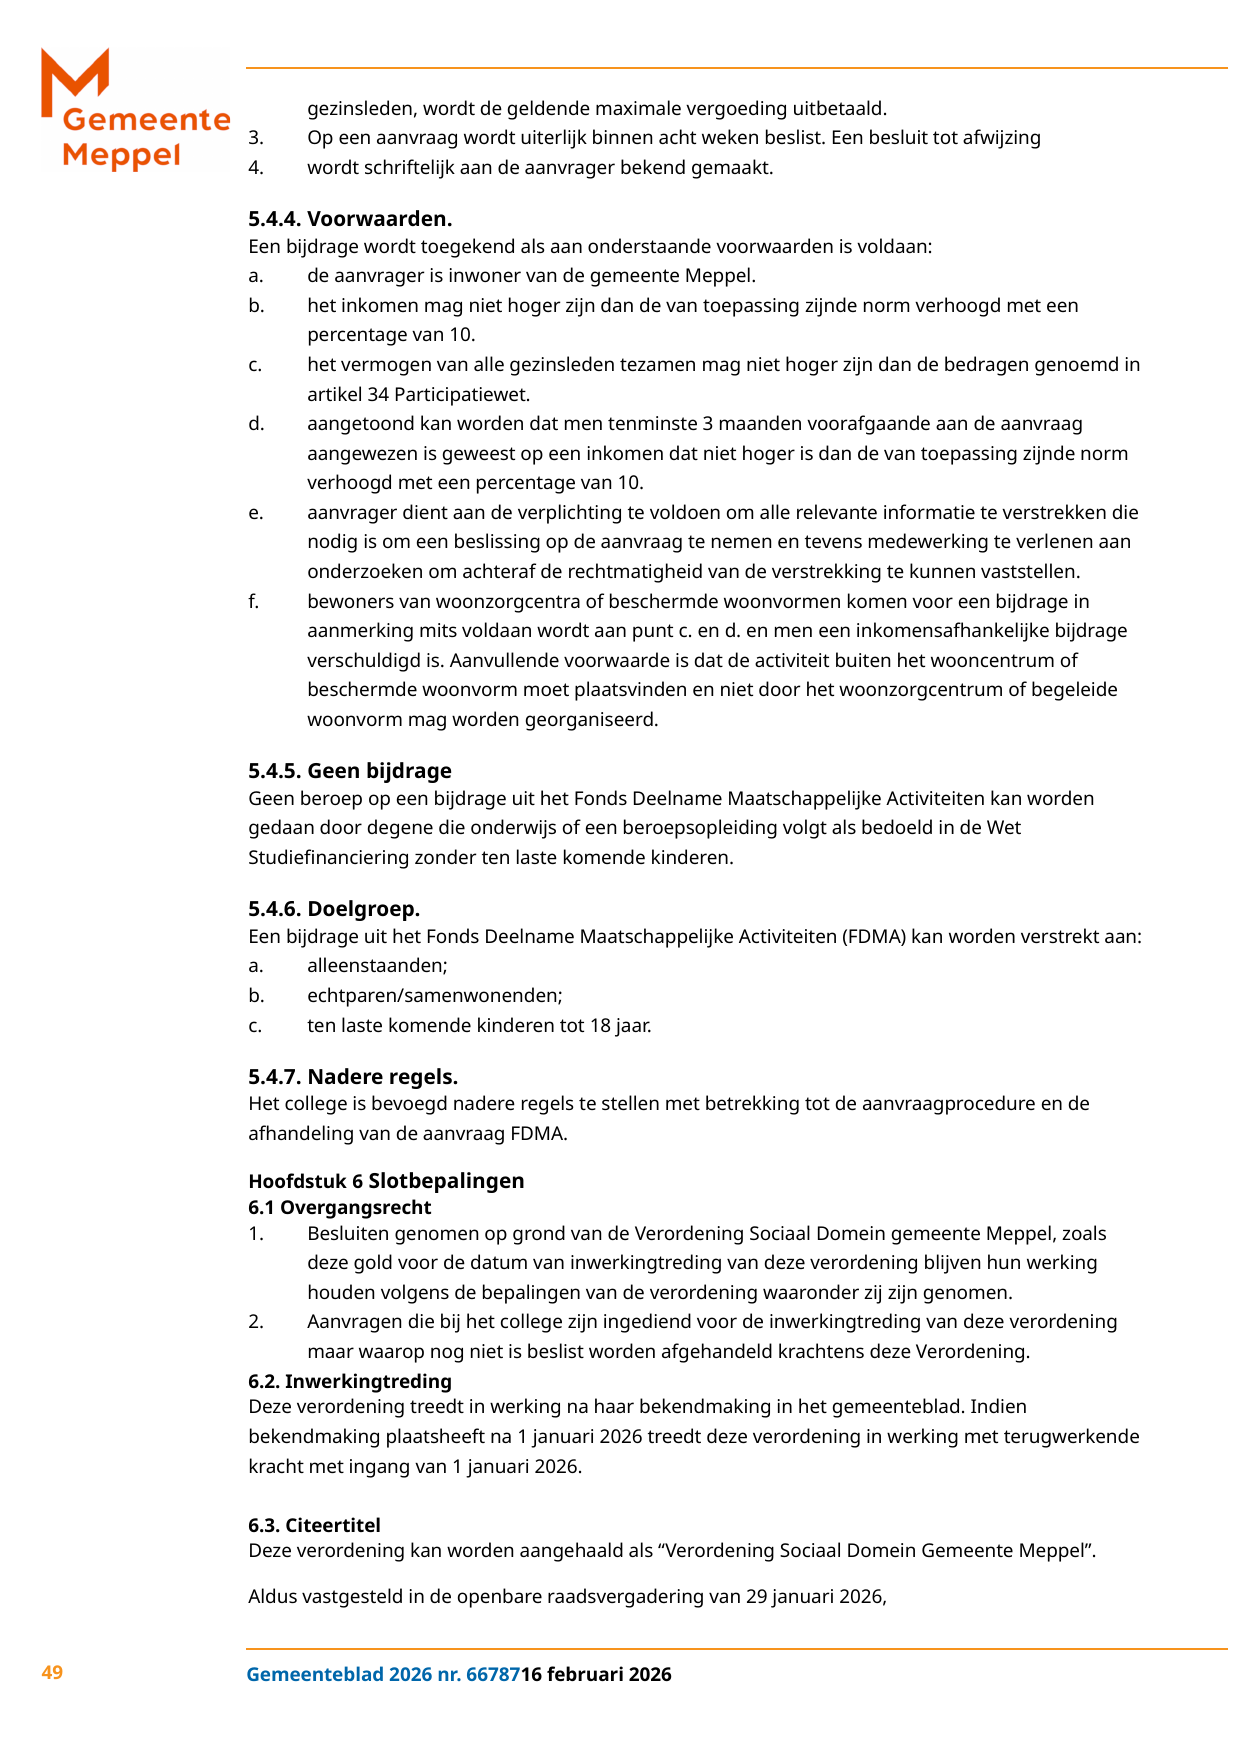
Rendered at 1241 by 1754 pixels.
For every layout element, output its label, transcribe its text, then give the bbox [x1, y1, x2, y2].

text Een bijdrage wordt toegekend als aan onderstaande voorwaarden is voldaan: [248, 233, 1152, 258]
list ten laste komende kinderen tot 18 jaar. [248, 1012, 1152, 1037]
list gezinsleden, wordt de geldende maximale vergoeding uitbetaald. [248, 95, 1152, 121]
text 5.4.7. Nadere regels. [248, 1062, 1152, 1091]
text 6.1 Overgangsrecht [248, 1194, 1152, 1220]
text Een bijdrage uit het Fonds Deelname Maatschappelijke Activiteiten (FDMA) kan worden verstrekt aan: [248, 923, 1152, 949]
picture [41, 47, 231, 172]
text Aldus vastgesteld in de openbare raadsvergadering van 29 januari 2026, [248, 1583, 1152, 1609]
list bewoners van woonzorgcentra of beschermde woonvormen komen voor een bijdrage in aanmerking mits voldaan wordt aan punt c. en d. en men een inkomensafhankelijke bijdrage verschuldigd is. Aanvullende voorwaarde is dat de activiteit buiten het wooncentrum of beschermde woonvorm moet plaatsvinden en niet door het woonzorgcentrum of begeleide woonvorm mag worden georganiseerd. [248, 588, 1152, 732]
list alleenstaanden; [248, 953, 1152, 978]
text Geen beroep op een bijdrage uit het Fonds Deelname Maatschappelijke Activiteiten kan worden gedaan door degene die onderwijs of een beroepsopleiding volgt als bedoeld in de Wet Studiefinanciering zonder ten laste komende kinderen. [248, 785, 1152, 870]
text 6.2. Inwerkingtreding [248, 1368, 1152, 1394]
list de aanvrager is inwoner van de gemeente Meppel. [248, 262, 1152, 288]
list Op een aanvraag wordt uiterlijk binnen acht weken beslist. Een besluit tot afwijzing [248, 124, 1152, 150]
text 6.3. Citeertitel [248, 1512, 1152, 1538]
text 5.4.6. Doelgroep. [248, 894, 1152, 923]
text Deze verordening treedt in werking na haar bekendmaking in het gemeenteblad. Indien bekendmaking plaatsheeft na 1 januari 2026 treedt deze verordening in werking met terugwerkende kracht met ingang van 1 januari 2026. [248, 1394, 1152, 1478]
list het vermogen van alle gezinsleden tezamen mag niet hoger zijn dan de bedragen genoemd in artikel 34 Participatiewet. [248, 351, 1152, 406]
text Hoofdstuk 6 Slotbepalingen [248, 1166, 1152, 1194]
text Het college is bevoegd nadere regels te stellen met betrekking tot de aanvraagprocedure en de afhandeling van de aanvraag FDMA. [248, 1091, 1152, 1146]
list het inkomen mag niet hoger zijn dan de van toepassing zijnde norm verhoogd met een percentage van 10. [248, 292, 1152, 347]
list Aanvragen die bij het college zijn ingediend voor de inwerkingtreding van deze verordening maar waarop nog niet is beslist worden afgehandeld krachtens deze Verordening. [248, 1309, 1152, 1364]
list echtparen/samenwonenden; [248, 982, 1152, 1008]
text 5.4.5. Geen bijdrage [248, 757, 1152, 785]
text Deze verordening kan worden aangehaald als “Verordening Sociaal Domein Gemeente Meppel”. [248, 1538, 1152, 1563]
list Besluiten genomen op grond van de Verordening Sociaal Domein gemeente Meppel, zoals deze gold voor de datum van inwerkingtreding van deze verordening blijven hun werking houden volgens de bepalingen van de verordening waaronder zij zijn genomen. [248, 1220, 1152, 1305]
text 5.4.4. Voorwaarden. [248, 204, 1152, 233]
list wordt schriftelijk aan de aanvrager bekend gemaakt. [248, 154, 1152, 180]
list aanvrager dient aan de verplichting te voldoen om alle relevante informatie te verstrekken die nodig is om een beslissing op de aanvraag te nemen en tevens medewerking te verlenen aan onderzoeken om achteraf de rechtmatigheid van de verstrekking te kunnen vaststellen. [248, 499, 1152, 584]
list aangetoond kan worden dat men tenminste 3 maanden voorafgaande aan de aanvraag aangewezen is geweest op een inkomen dat niet hoger is dan de van toepassing zijnde norm verhoogd met een percentage van 10. [248, 410, 1152, 495]
